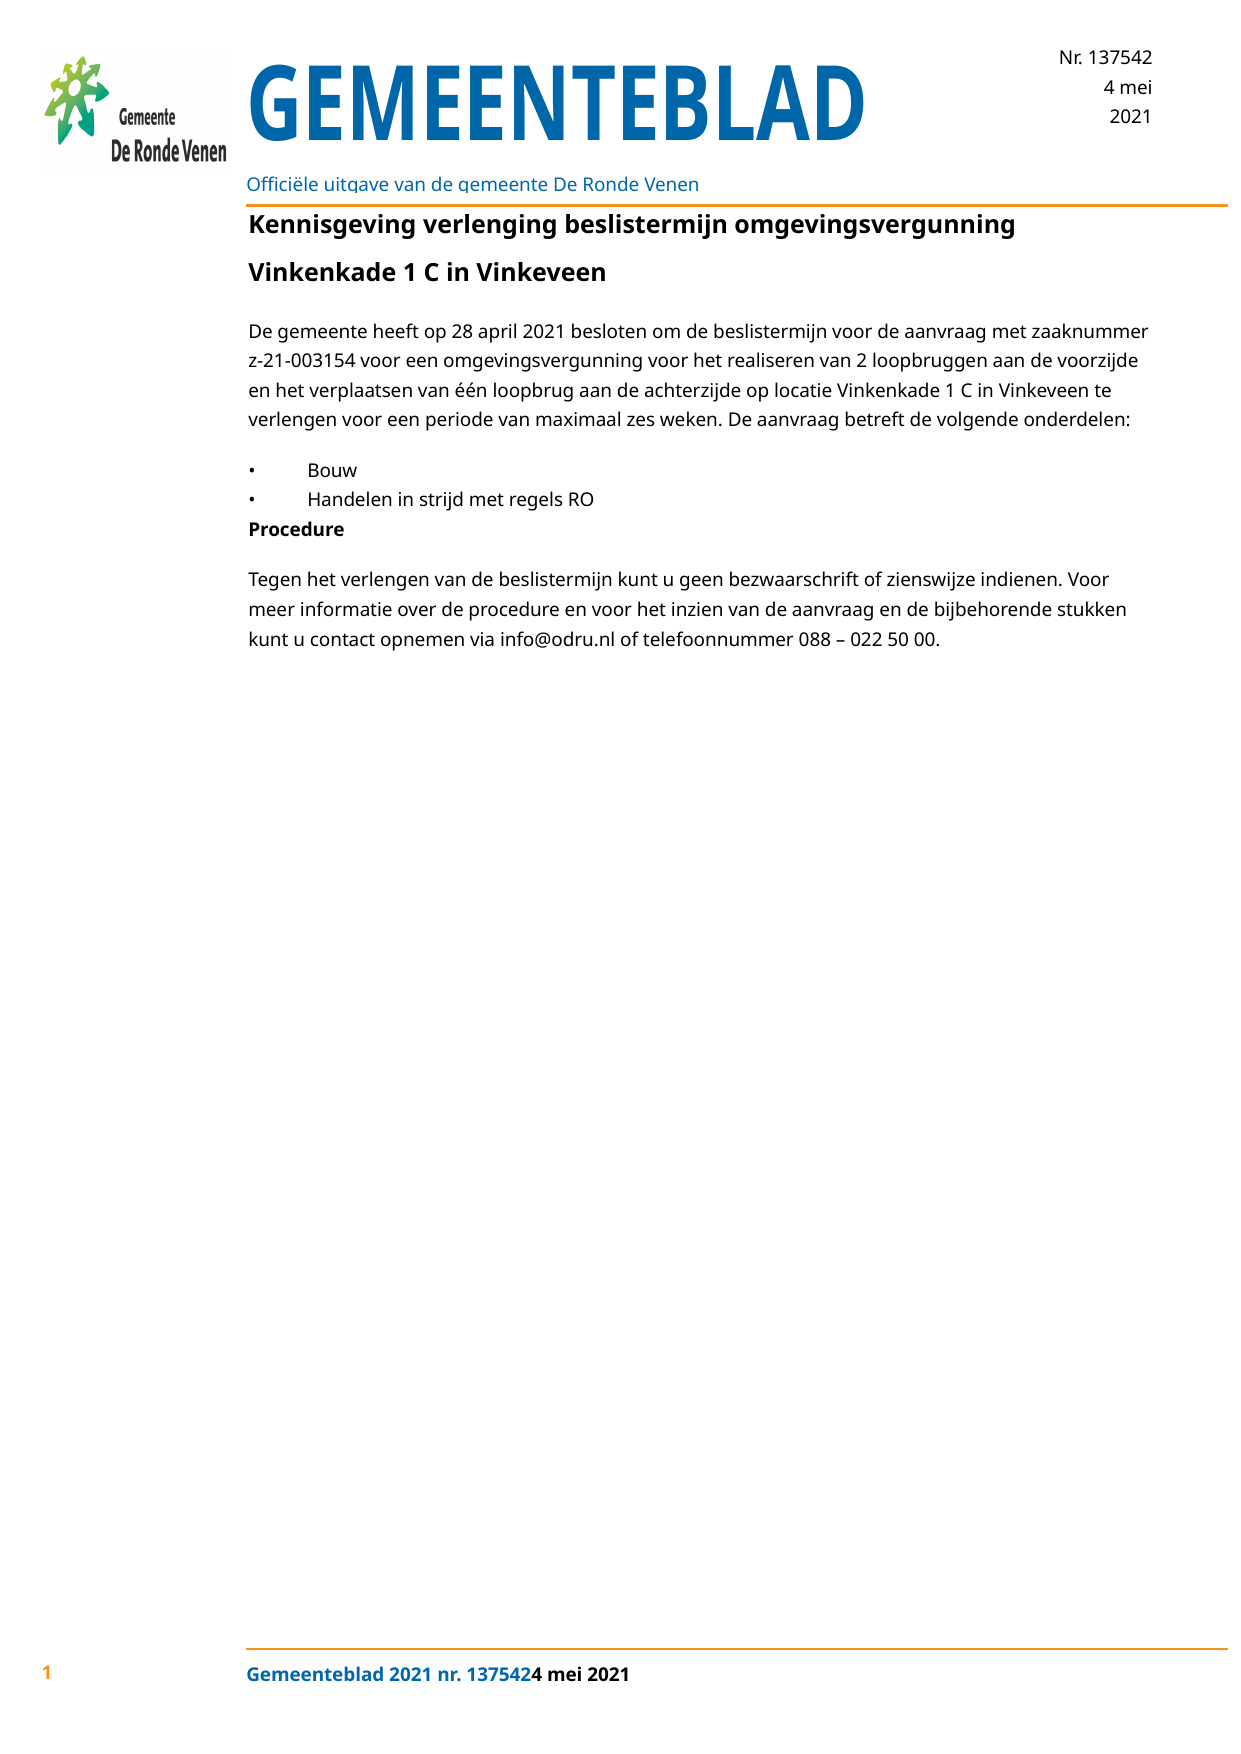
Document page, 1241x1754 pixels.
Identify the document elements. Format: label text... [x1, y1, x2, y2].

text Procedure [248, 516, 1152, 542]
text Tegen het verlengen van de beslistermijn kunt u geen bezwaarschrift of zienswijze indienen. Voor meer informatie over de procedure en voor het inzien van de aanvraag en de bijbehorende stukken kunt u contact opnemen via info@odru.nl of telefoonnummer 088 – 022 50 00. [248, 567, 1152, 652]
text Kennisgeving verlenging beslistermijn omgevingsvergunning Vinkenkade 1 C in Vinkeveen [248, 207, 1152, 288]
list Handelen in strijd met regels RO [248, 487, 1152, 512]
text De gemeente heeft op 28 april 2021 besloten om de beslistermijn voor de aanvraag met zaaknummer z-21-003154 voor een omgevingsvergunning voor het realiseren van 2 loopbruggen aan de voorzijde en het verplaatsen van één loopbrug aan de achterzijde op locatie Vinkenkade 1 C in Vinkeveen te verlengen voor een periode van maximaal zes weken. De aanvraag betreft de volgende onderdelen: [248, 318, 1152, 432]
list Bouw [248, 457, 1152, 483]
picture [41, 47, 231, 172]
